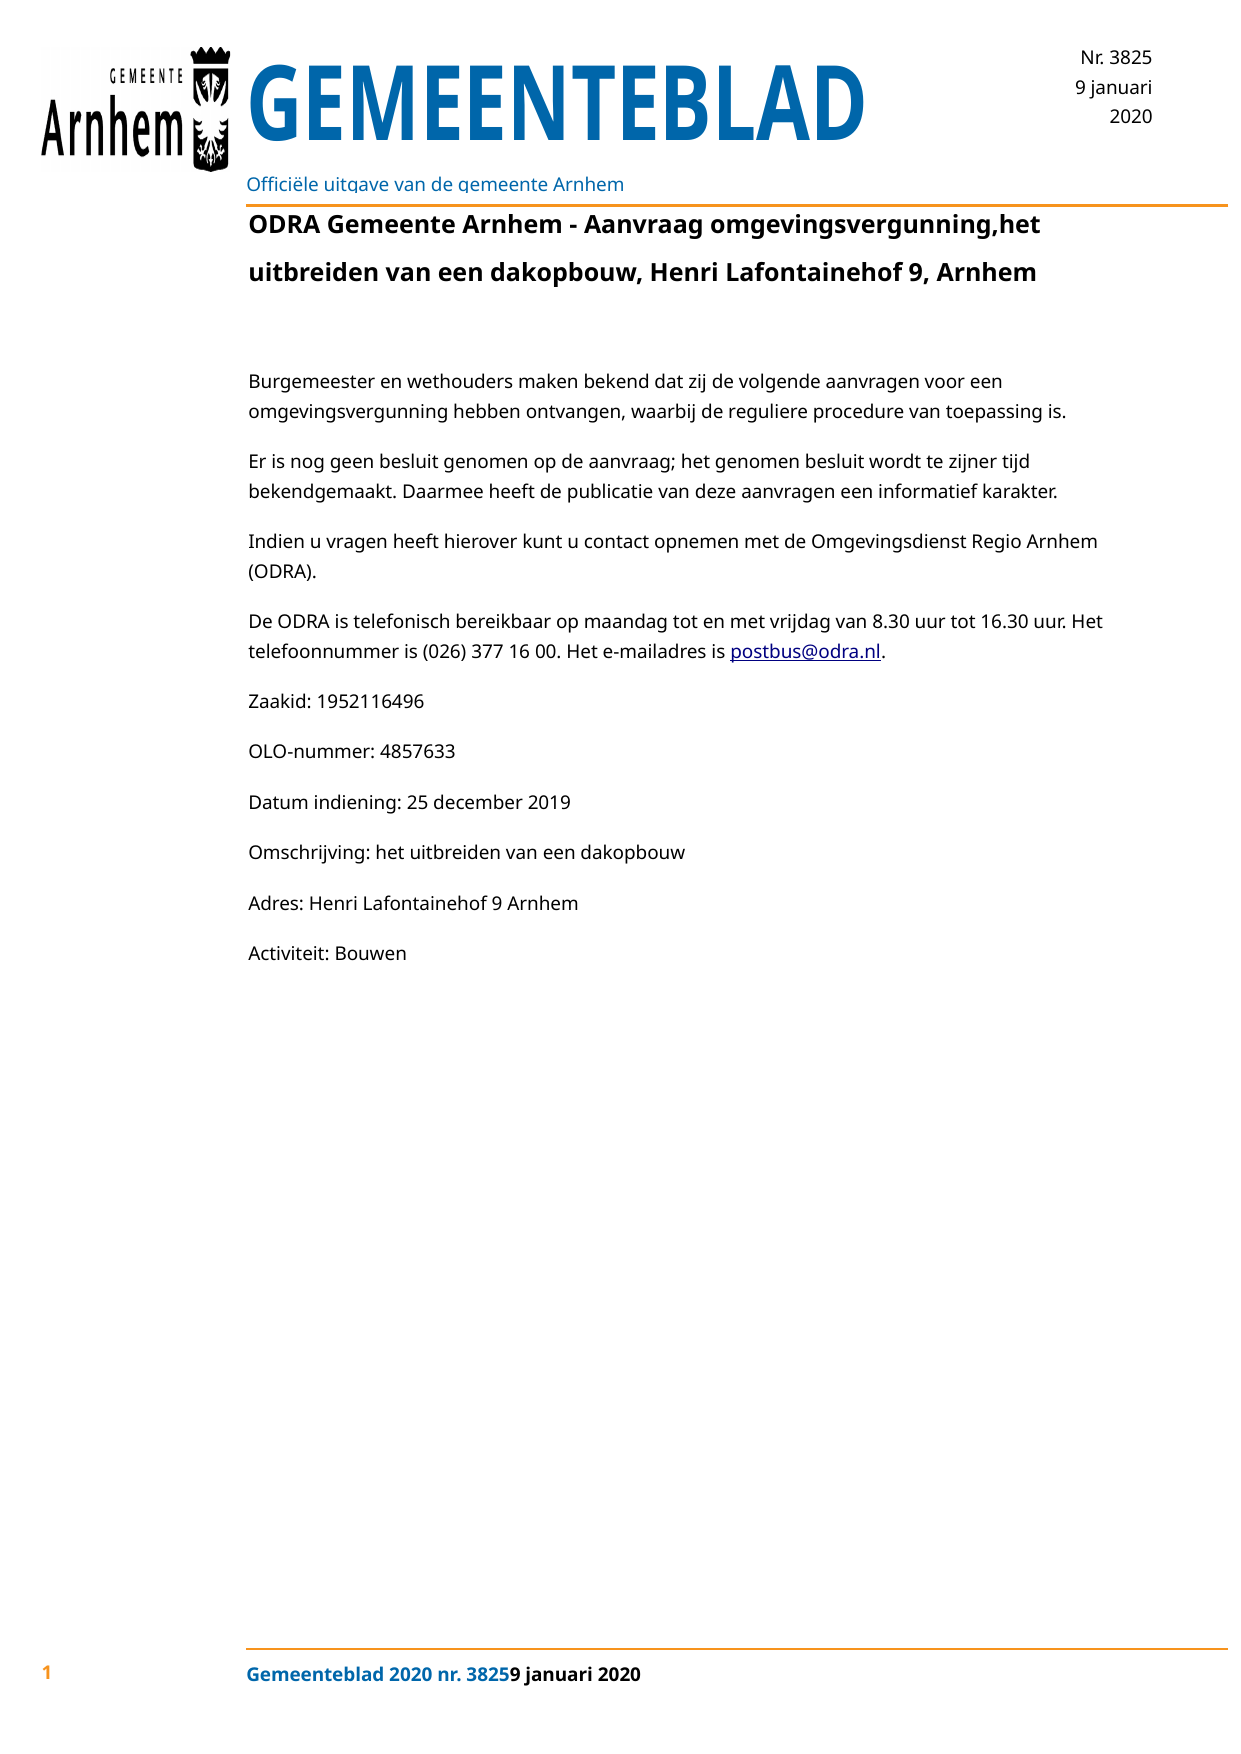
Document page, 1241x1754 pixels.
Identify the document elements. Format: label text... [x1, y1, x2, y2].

text De ODRA is telefonisch bereikbaar op maandag tot en met vrijdag van 8.30 uur tot 16.30 uur. Het telefoonnummer is (026) 377 16 00. Het e-mailadres is postbus@odra.nl. [248, 608, 1152, 664]
text Adres: Henri Lafontainehof 9 Arnhem [248, 890, 1152, 916]
text Datum indiening: 25 december 2019 [248, 789, 1152, 815]
picture [41, 47, 231, 172]
text Omschrijving: het uitbreiden van een dakopbouw [248, 839, 1152, 865]
text Zaakid: 1952116496 [248, 688, 1152, 714]
text Activiteit: Bouwen [248, 940, 1152, 966]
text ODRA Gemeente Arnhem - Aanvraag omgevingsvergunning,het uitbreiden van een dakopbouw, Henri Lafontainehof 9, Arnhem [248, 207, 1152, 288]
text OLO-nummer: 4857633 [248, 739, 1152, 764]
text Indien u vragen heeft hierover kunt u contact opnemen met de Omgevingsdienst Regio Arnhem (ODRA). [248, 528, 1152, 584]
text Burgemeester en wethouders maken bekend dat zij de volgende aanvragen voor een omgevingsvergunning hebben ontvangen, waarbij de reguliere procedure van toepassing is. [248, 368, 1152, 424]
text Er is nog geen besluit genomen op de aanvraag; het genomen besluit wordt te zijner tijd bekendgemaakt. Daarmee heeft de publicatie van deze aanvragen een informatief karakter. [248, 448, 1152, 504]
